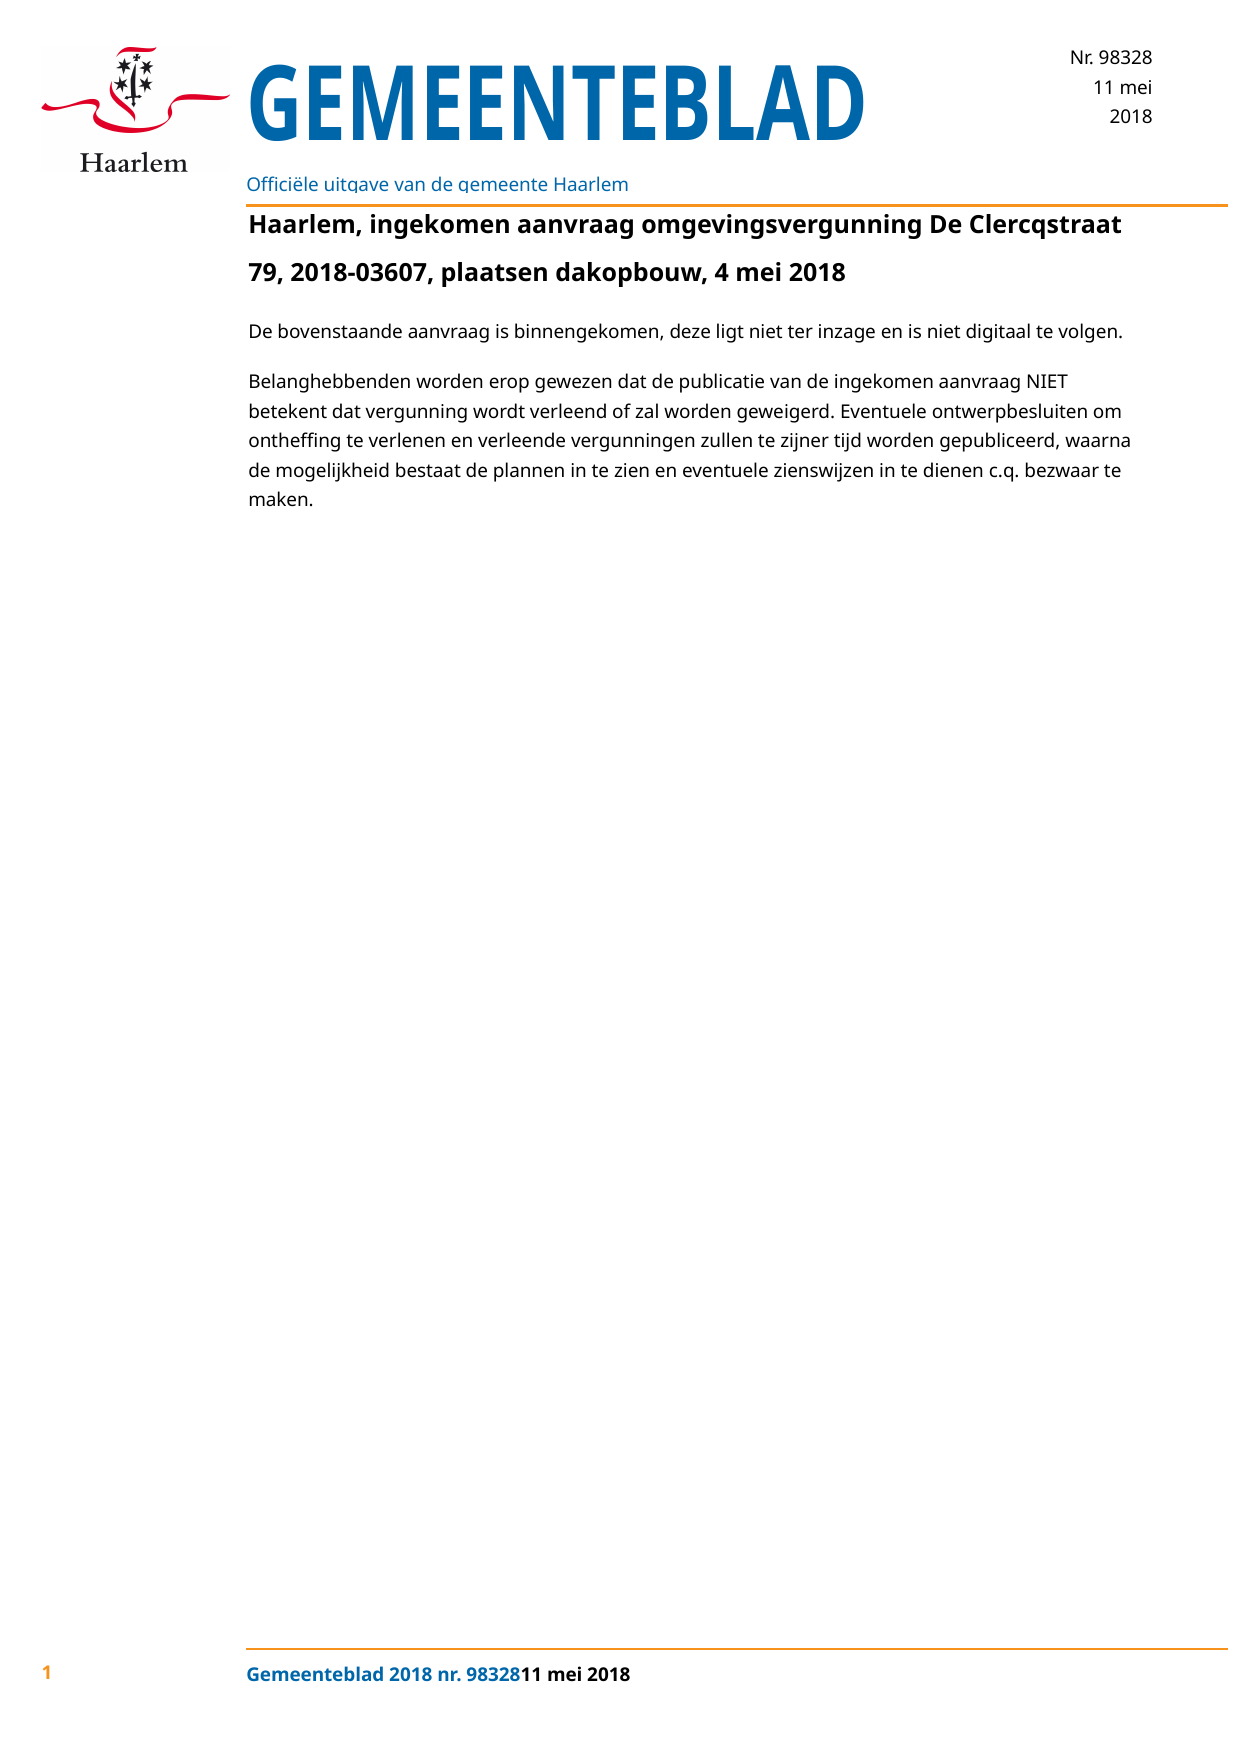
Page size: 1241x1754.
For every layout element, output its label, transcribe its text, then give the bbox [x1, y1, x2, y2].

text De bovenstaande aanvraag is binnengekomen, deze ligt niet ter inzage en is niet digitaal te volgen. [248, 318, 1152, 344]
picture [41, 47, 231, 172]
text Haarlem, ingekomen aanvraag omgevingsvergunning De Clercqstraat 79, 2018-03607, plaatsen dakopbouw, 4 mei 2018 [248, 207, 1152, 288]
text Belanghebbenden worden erop gewezen dat de publicatie van de ingekomen aanvraag NIET betekent dat vergunning wordt verleend of zal worden geweigerd. Eventuele ontwerpbesluiten om ontheffing te verlenen en verleende vergunningen zullen te zijner tijd worden gepubliceerd, waarna de mogelijkheid bestaat de plannen in te zien en eventuele zienswijzen in te dienen c.q. bezwaar te maken. [248, 368, 1152, 512]
